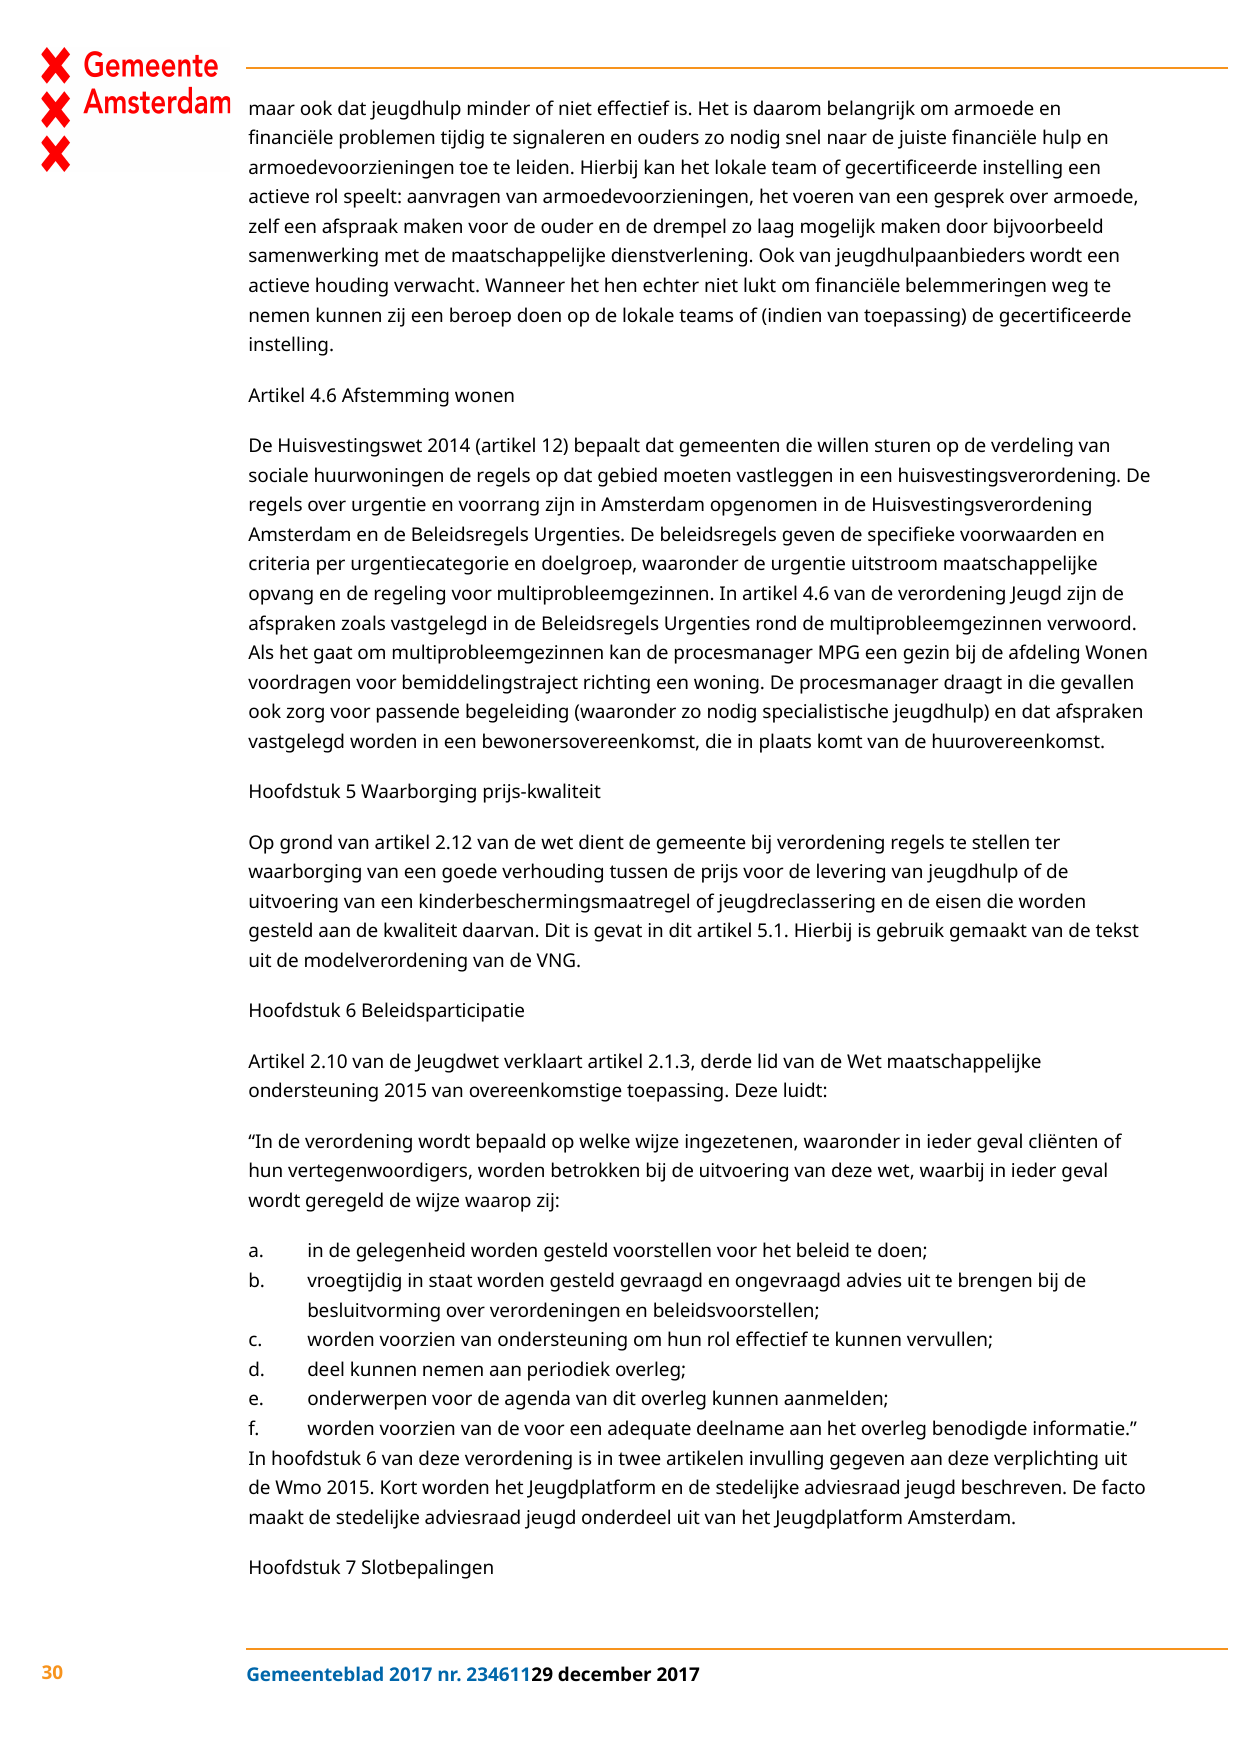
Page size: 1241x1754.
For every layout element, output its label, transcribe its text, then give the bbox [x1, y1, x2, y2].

text “In de verordening wordt bepaald op welke wijze ingezetenen, waaronder in ieder geval cliënten of hun vertegenwoordigers, worden betrokken bij de uitvoering van deze wet, waarbij in ieder geval wordt geregeld de wijze waarop zij: [248, 1128, 1152, 1213]
text Hoofdstuk 5 Waarborging prijs-kwaliteit [248, 778, 1152, 804]
list deel kunnen nemen aan periodiek overleg; [248, 1356, 1152, 1382]
list in de gelegenheid worden gesteld voorstellen voor het beleid te doen; [248, 1238, 1152, 1263]
text Hoofdstuk 6 Beleidsparticipatie [248, 998, 1152, 1023]
text Op grond van artikel 2.12 van de wet dient de gemeente bij verordening regels te stellen ter waarborging van een goede verhouding tussen de prijs voor de levering van jeugdhulp of de uitvoering van een kinderbeschermingsmaatregel of jeugdreclassering en de eisen die worden gesteld aan de kwaliteit daarvan. Dit is gevat in dit artikel 5.1. Hierbij is gebruik gemaakt van de tekst uit de modelverordening van de VNG. [248, 829, 1152, 973]
list onderwerpen voor de agenda van dit overleg kunnen aanmelden; [248, 1386, 1152, 1411]
list worden voorzien van ondersteuning om hun rol effectief te kunnen vervullen; [248, 1326, 1152, 1352]
text maar ook dat jeugdhulp minder of niet effectief is. Het is daarom belangrijk om armoede en financiële problemen tijdig te signaleren en ouders zo nodig snel naar de juiste financiële hulp en armoedevoorzieningen toe te leiden. Hierbij kan het lokale team of gecertificeerde instelling een actieve rol speelt: aanvragen van armoedevoorzieningen, het voeren van een gesprek over armoede, zelf een afspraak maken voor de ouder en de drempel zo laag mogelijk maken door bijvoorbeeld samenwerking met de maatschappelijke dienstverlening. Ook van jeugdhulpaanbieders wordt een actieve houding verwacht. Wanneer het hen echter niet lukt om financiële belemmeringen weg te nemen kunnen zij een beroep doen op de lokale teams of (indien van toepassing) de gecertificeerde instelling. [248, 95, 1152, 357]
list vroegtijdig in staat worden gesteld gevraagd en ongevraagd advies uit te brengen bij de besluitvorming over verordeningen en beleidsvoorstellen; [248, 1267, 1152, 1323]
text In hoofdstuk 6 van deze verordening is in twee artikelen invulling gegeven aan deze verplichting uit de Wmo 2015. Kort worden het Jeugdplatform en de stedelijke adviesraad jeugd beschreven. De facto maakt de stedelijke adviesraad jeugd onderdeel uit van het Jeugdplatform Amsterdam. [248, 1445, 1152, 1530]
list worden voorzien van de voor een adequate deelname aan het overleg benodigde informatie.” [248, 1415, 1152, 1441]
text Artikel 4.6 Afstemming wonen [248, 382, 1152, 408]
picture [41, 47, 231, 172]
text Artikel 2.10 van de Jeugdwet verklaart artikel 2.1.3, derde lid van de Wet maatschappelijke ondersteuning 2015 van overeenkomstige toepassing. Deze luidt: [248, 1048, 1152, 1103]
text De Huisvestingswet 2014 (artikel 12) bepaalt dat gemeenten die willen sturen op de verdeling van sociale huurwoningen de regels op dat gebied moeten vastleggen in een huisvestingsverordening. De regels over urgentie en voorrang zijn in Amsterdam opgenomen in de Huisvestingsverordening Amsterdam en de Beleidsregels Urgenties. De beleidsregels geven de specifieke voorwaarden en criteria per urgentiecategorie en doelgroep, waaronder de urgentie uitstroom maatschappelijke opvang en de regeling voor multiprobleemgezinnen. In artikel 4.6 van de verordening Jeugd zijn de afspraken zoals vastgelegd in de Beleidsregels Urgenties rond de multiprobleemgezinnen verwoord. Als het gaat om multiprobleemgezinnen kan de procesmanager MPG een gezin bij de afdeling Wonen voordragen voor bemiddelingstraject richting een woning. De procesmanager draagt in die gevallen ook zorg voor passende begeleiding (waaronder zo nodig specialistische jeugdhulp) en dat afspraken vastgelegd worden in een bewonersovereenkomst, die in plaats komt van de huurovereenkomst. [248, 432, 1152, 754]
text Hoofdstuk 7 Slotbepalingen [248, 1554, 1152, 1580]
